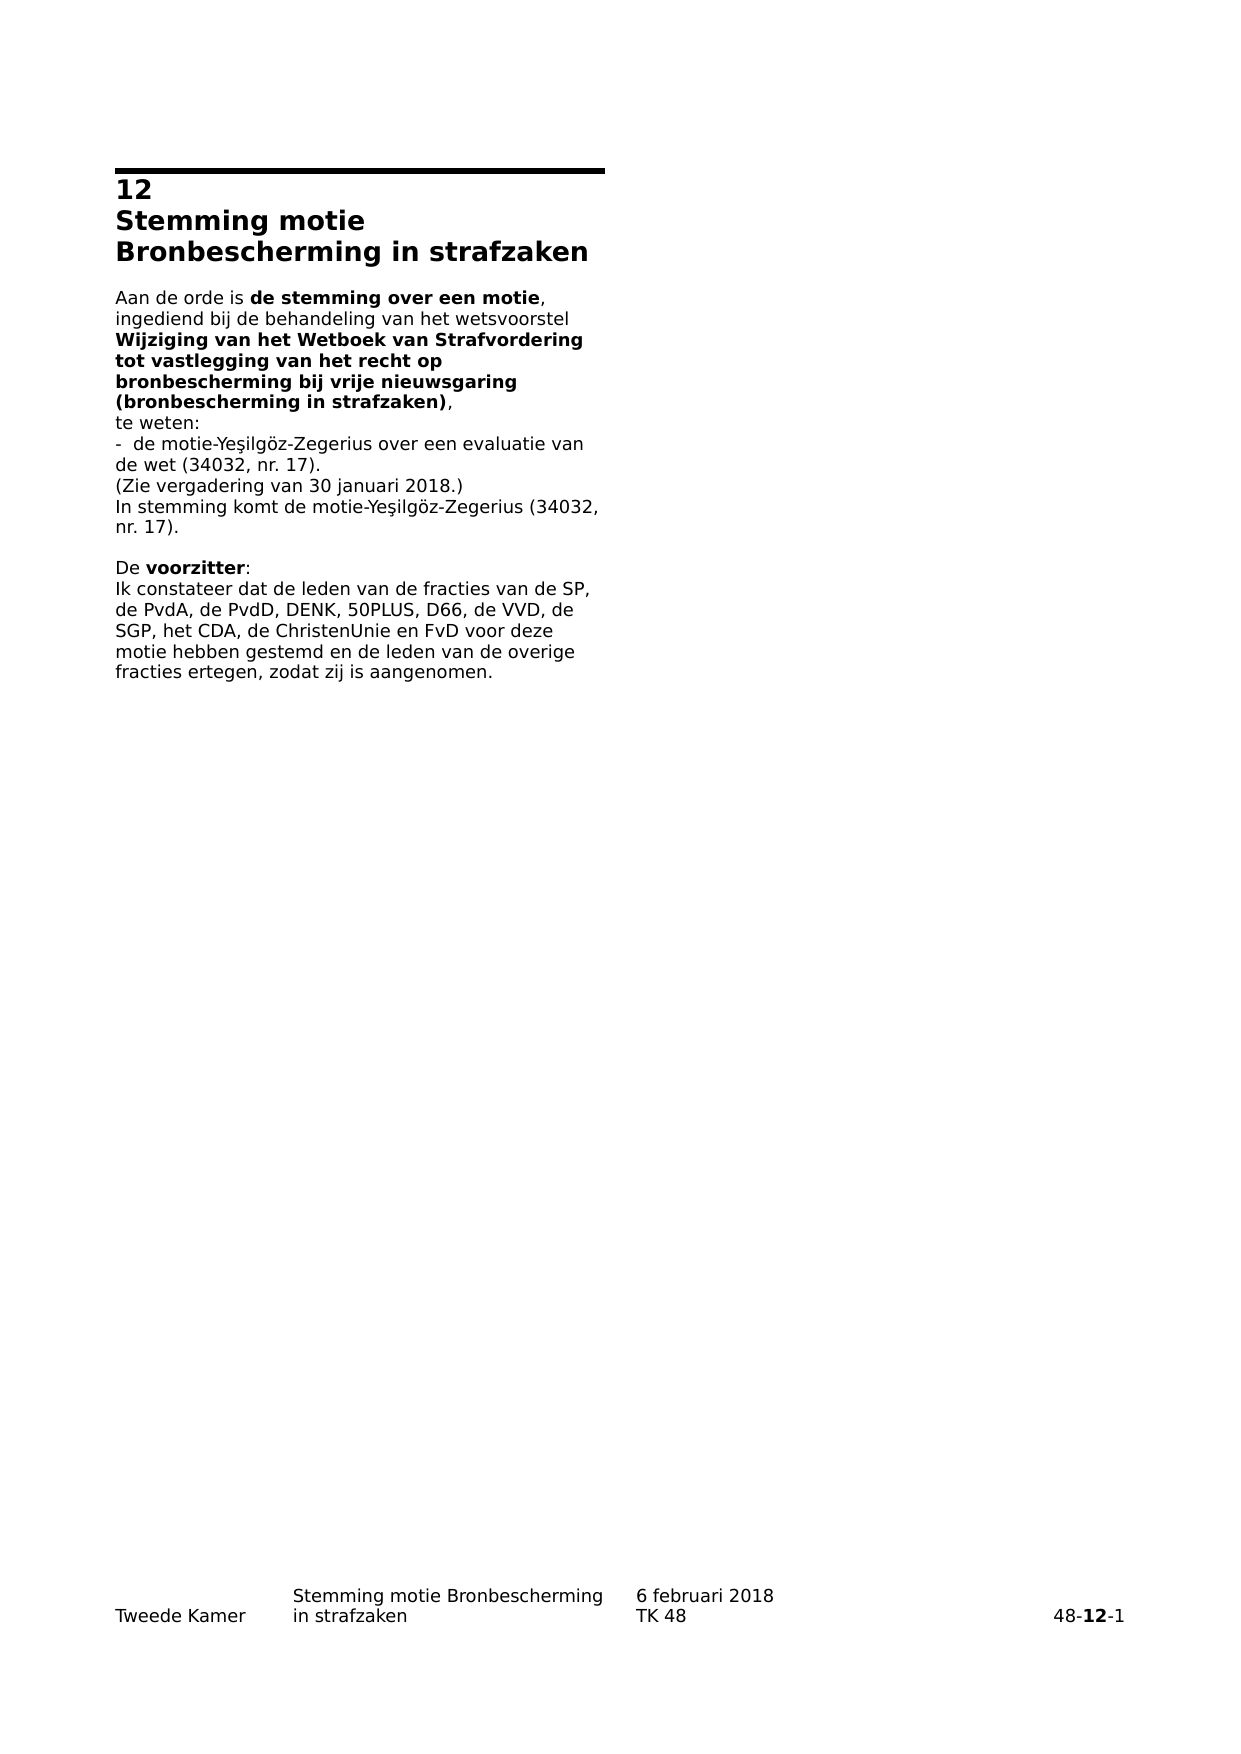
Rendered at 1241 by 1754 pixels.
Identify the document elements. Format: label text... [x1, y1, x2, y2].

text Aan de orde is de stemming over een motie, ingediend bij de behandeling van het wetsvoorstel Wijziging van het Wetboek van Strafvordering tot vastlegging van het recht op bronbescherming bij vrije nieuwsgaring (bronbescherming in strafzaken), [115, 288, 605, 413]
text De voorzitter: [115, 558, 605, 579]
list de motie-Yeşilgöz-Zegerius over een evaluatie van de wet (34032, nr. 17). [115, 434, 605, 476]
text Ik constateer dat de leden van de fracties van de SP, de PvdA, de PvdD, DENK, 50PLUS, D66, de VVD, de SGP, het CDA, de ChristenUnie en FvD voor deze motie hebben gestemd en de leden van de overige fracties ertegen, zodat zij is aangenomen. [115, 579, 605, 683]
text (Zie vergadering van 30 januari 2018.) [115, 476, 605, 496]
text In stemming komt de motie-Yeşilgöz-Zegerius (34032, nr. 17). [115, 496, 605, 538]
text te weten: [115, 413, 605, 434]
title 12 Stemming motie Bronbescherming in strafzaken [115, 174, 605, 268]
